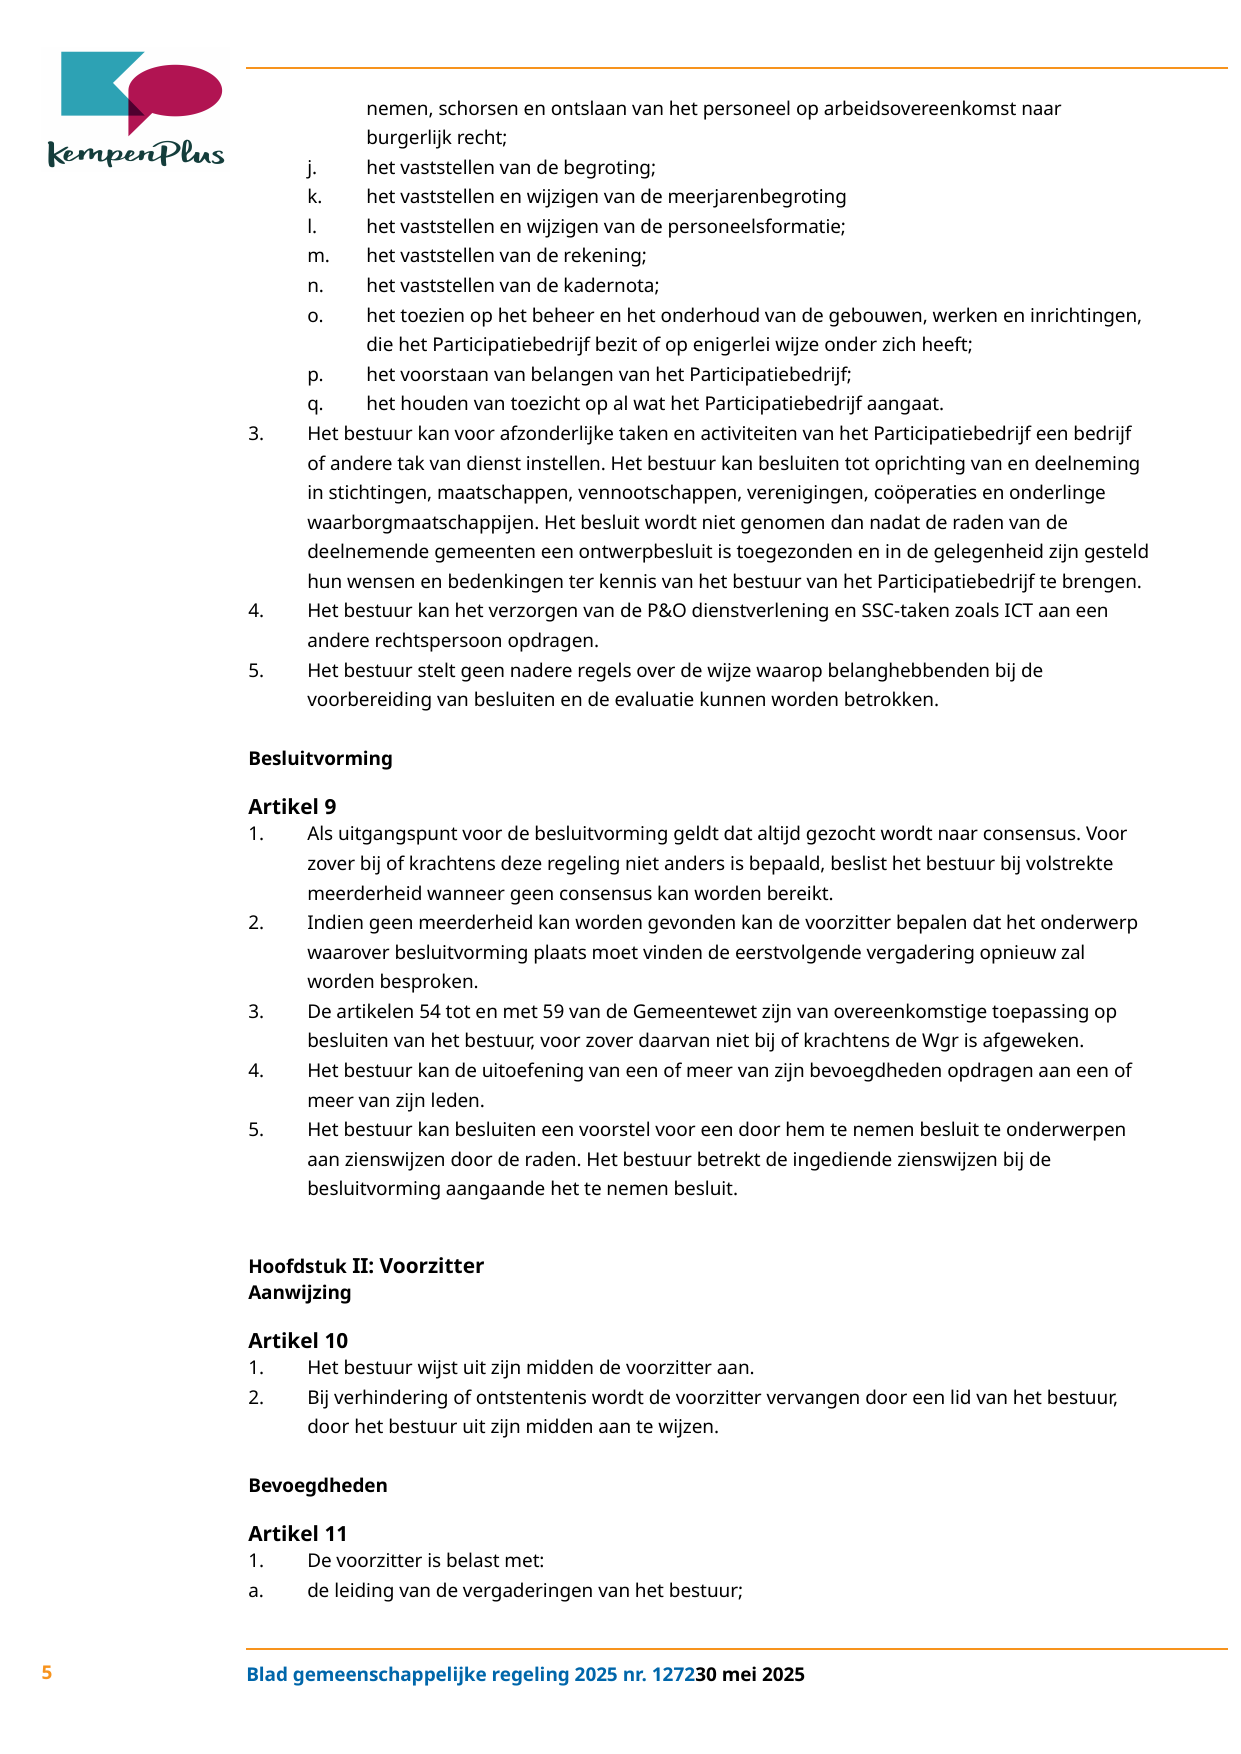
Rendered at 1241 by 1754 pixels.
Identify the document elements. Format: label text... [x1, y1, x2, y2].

text Besluitvorming [248, 746, 1152, 771]
list het vaststellen van de rekening; [307, 243, 1152, 268]
list Als uitgangspunt voor de besluitvorming geldt dat altijd gezocht wordt naar consensus. Voor zover bij of krachtens deze regeling niet anders is bepaald, beslist het bestuur bij volstrekte meerderheid wanneer geen consensus kan worden bereikt. [248, 821, 1152, 906]
list Het bestuur stelt geen nadere regels over de wijze waarop belanghebbenden bij de voorbereiding van besluiten en de evaluatie kunnen worden betrokken. [248, 657, 1152, 712]
list Het bestuur kan het verzorgen van de P&O dienstverlening en SSC-taken zoals ICT aan een andere rechtspersoon opdragen. [248, 598, 1152, 653]
list het toezien op het beheer en het onderhoud van de gebouwen, werken en inrichtingen, die het Participatiebedrijf bezit of op enigerlei wijze onder zich heeft; [307, 302, 1152, 357]
list het houden van toezicht op al wat het Participatiebedrijf aangaat. [307, 391, 1152, 416]
text Hoofdstuk II: Voorzitter [248, 1251, 1152, 1279]
list het vaststellen van de kadernota; [307, 272, 1152, 298]
list Het bestuur kan voor afzonderlijke taken en activiteiten van het Participatiebedrijf een bedrijf of andere tak van dienst instellen. Het bestuur kan besluiten tot oprichting van en deelneming in stichtingen, maatschappen, vennootschappen, verenigingen, coöperaties en onderlinge waarborgmaatschappijen. Het besluit wordt niet genomen dan nadat de raden van de deelnemende gemeenten een ontwerpbesluit is toegezonden en in de gelegenheid zijn gesteld hun wensen en bedenkingen ter kennis van het bestuur van het Participatiebedrijf te brengen. [248, 420, 1152, 594]
list het voorstaan van belangen van het Participatiebedrijf; [307, 361, 1152, 387]
list de leiding van de vergaderingen van het bestuur; [248, 1577, 1152, 1603]
list De artikelen 54 tot en met 59 van de Gemeentewet zijn van overeenkomstige toepassing op besluiten van het bestuur, voor zover daarvan niet bij of krachtens de Wgr is afgeweken. [248, 998, 1152, 1053]
text Artikel 10 [248, 1326, 1152, 1354]
list het vaststellen en wijzigen van de personeelsformatie; [307, 213, 1152, 239]
list het vaststellen en wijzigen van de meerjarenbegroting [307, 183, 1152, 209]
list Het bestuur kan besluiten een voorstel voor een door hem te nemen besluit te onderwerpen aan zienswijzen door de raden. Het bestuur betrekt de ingediende zienswijzen bij de besluitvorming aangaande het te nemen besluit. [248, 1116, 1152, 1201]
list Bij verhindering of ontstentenis wordt de voorzitter vervangen door een lid van het bestuur, door het bestuur uit zijn midden aan te wijzen. [248, 1384, 1152, 1439]
text Artikel 9 [248, 792, 1152, 821]
text Artikel 11 [248, 1519, 1152, 1548]
list Het bestuur wijst uit zijn midden de voorzitter aan. [248, 1354, 1152, 1380]
list Het bestuur kan de uitoefening van een of meer van zijn bevoegdheden opdragen aan een of meer van zijn leden. [248, 1057, 1152, 1113]
list Indien geen meerderheid kan worden gevonden kan de voorzitter bepalen dat het onderwerp waarover besluitvorming plaats moet vinden de eerstvolgende vergadering opnieuw zal worden besproken. [248, 909, 1152, 994]
picture [41, 47, 231, 172]
list nemen, schorsen en ontslaan van het personeel op arbeidsovereenkomst naar burgerlijk recht; [307, 95, 1152, 150]
text Aanwijzing [248, 1279, 1152, 1305]
list het vaststellen van de begroting; [307, 154, 1152, 180]
list De voorzitter is belast met: [248, 1548, 1152, 1573]
text Bevoegdheden [248, 1473, 1152, 1498]
